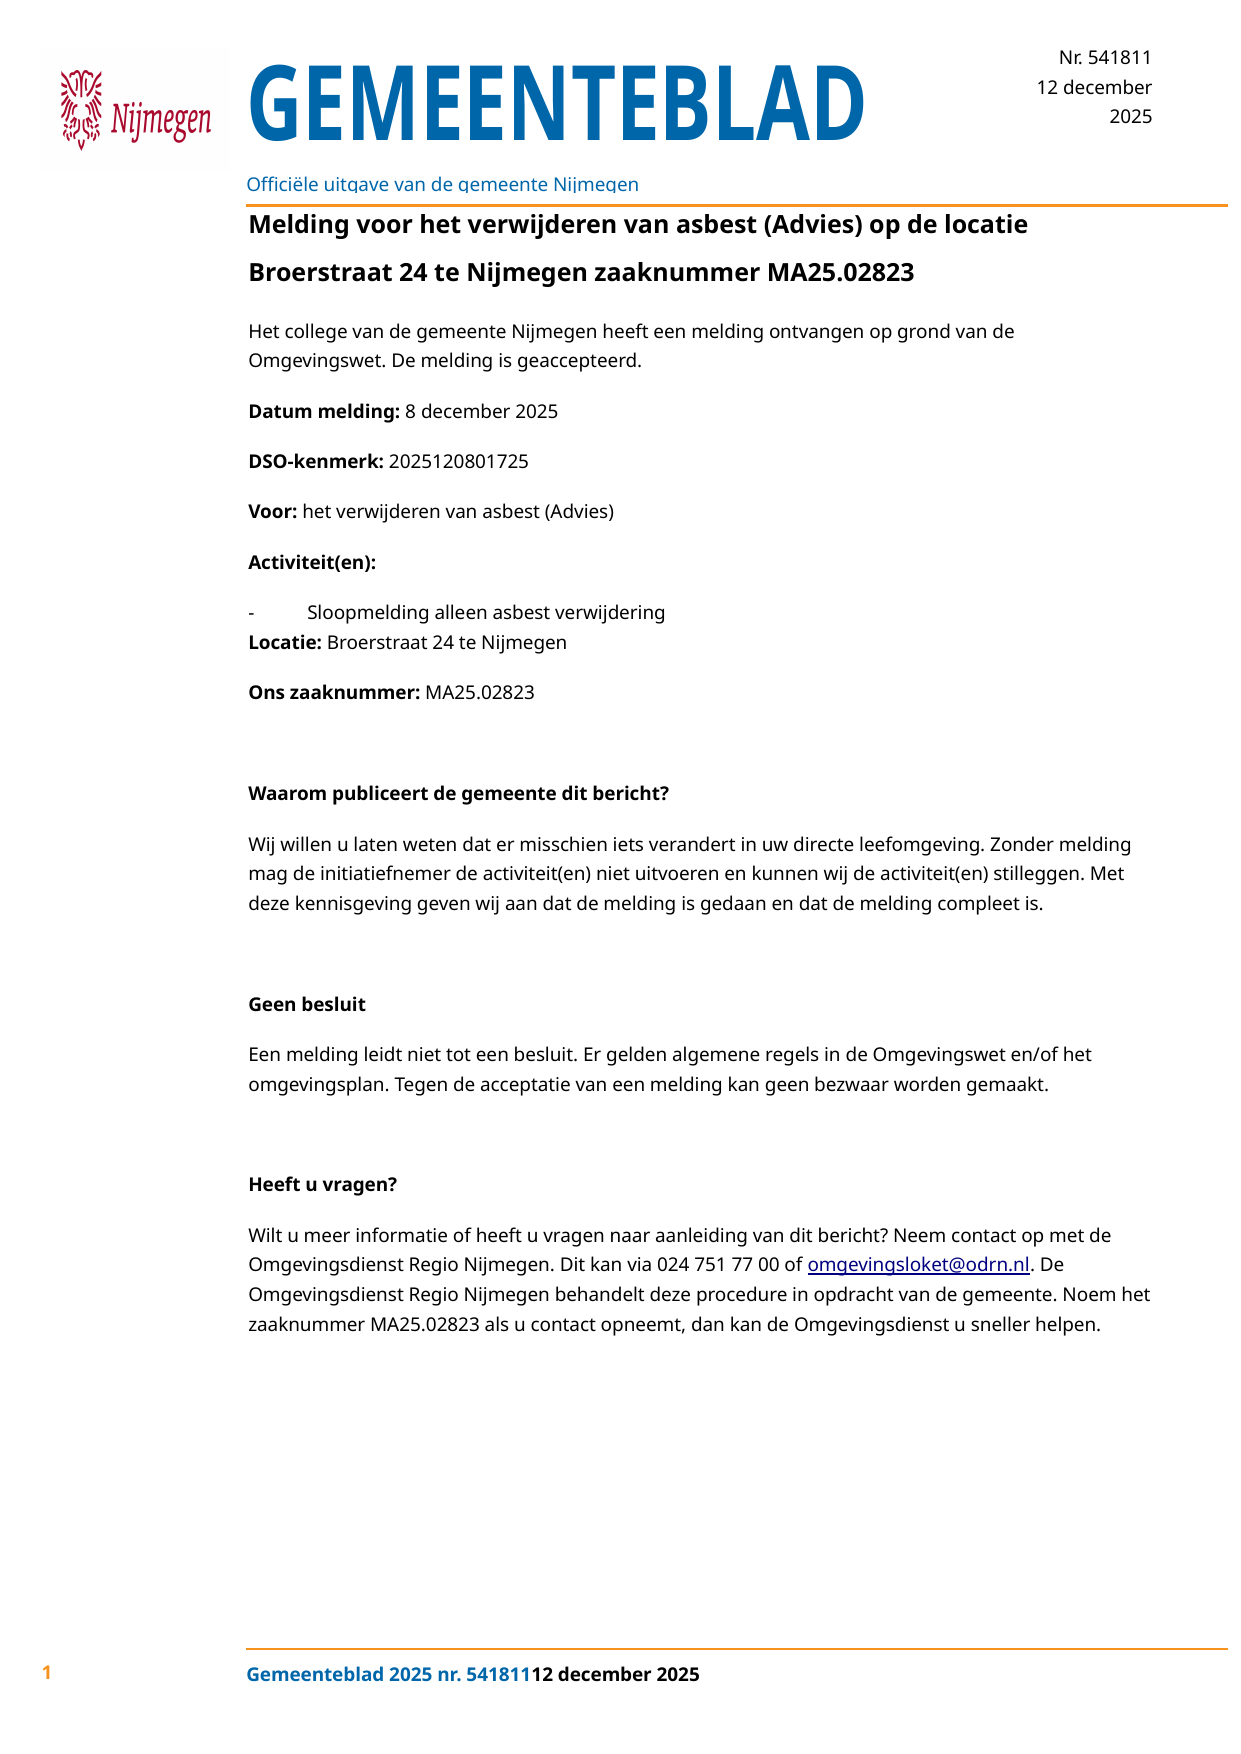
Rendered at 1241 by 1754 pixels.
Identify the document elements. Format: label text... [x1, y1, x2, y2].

text Locatie: Broerstraat 24 te Nijmegen [248, 629, 1152, 655]
text Voor: het verwijderen van asbest (Advies) [248, 499, 1152, 524]
list Sloopmelding alleen asbest verwijdering [248, 599, 1152, 625]
text Waarom publiceert de gemeente dit bericht? [248, 780, 1152, 806]
text Ons zaaknummer: MA25.02823 [248, 679, 1152, 705]
picture [41, 47, 231, 172]
text Wilt u meer informatie of heeft u vragen naar aanleiding van dit bericht? Neem contact op met de Omgevingsdienst Regio Nijmegen. Dit kan via 024 751 77 00 of omgevingsloket@odrn.nl. De Omgevingsdienst Regio Nijmegen behandelt deze procedure in opdracht van de gemeente. Noem het zaaknummer MA25.02823 als u contact opneemt, dan kan de Omgevingsdienst u sneller helpen. [248, 1222, 1152, 1337]
text Een melding leidt niet tot een besluit. Er gelden algemene regels in de Omgevingswet en/of het omgevingsplan. Tegen de acceptatie van een melding kan geen bezwaar worden gemaakt. [248, 1041, 1152, 1097]
text Activiteit(en): [248, 549, 1152, 575]
text Wij willen u laten weten dat er misschien iets verandert in uw directe leefomgeving. Zonder melding mag de initiatiefnemer de activiteit(en) niet uitvoeren en kunnen wij de activiteit(en) stilleggen. Met deze kennisgeving geven wij aan dat de melding is gedaan en dat de melding compleet is. [248, 831, 1152, 916]
text DSO-kenmerk: 2025120801725 [248, 448, 1152, 474]
text Heeft u vragen? [248, 1172, 1152, 1197]
text Datum melding: 8 december 2025 [248, 398, 1152, 424]
text Het college van de gemeente Nijmegen heeft een melding ontvangen op grond van de Omgevingswet. De melding is geaccepteerd. [248, 318, 1152, 373]
text Melding voor het verwijderen van asbest (Advies) op de locatie Broerstraat 24 te Nijmegen zaaknummer MA25.02823 [248, 207, 1152, 288]
text Geen besluit [248, 991, 1152, 1017]
